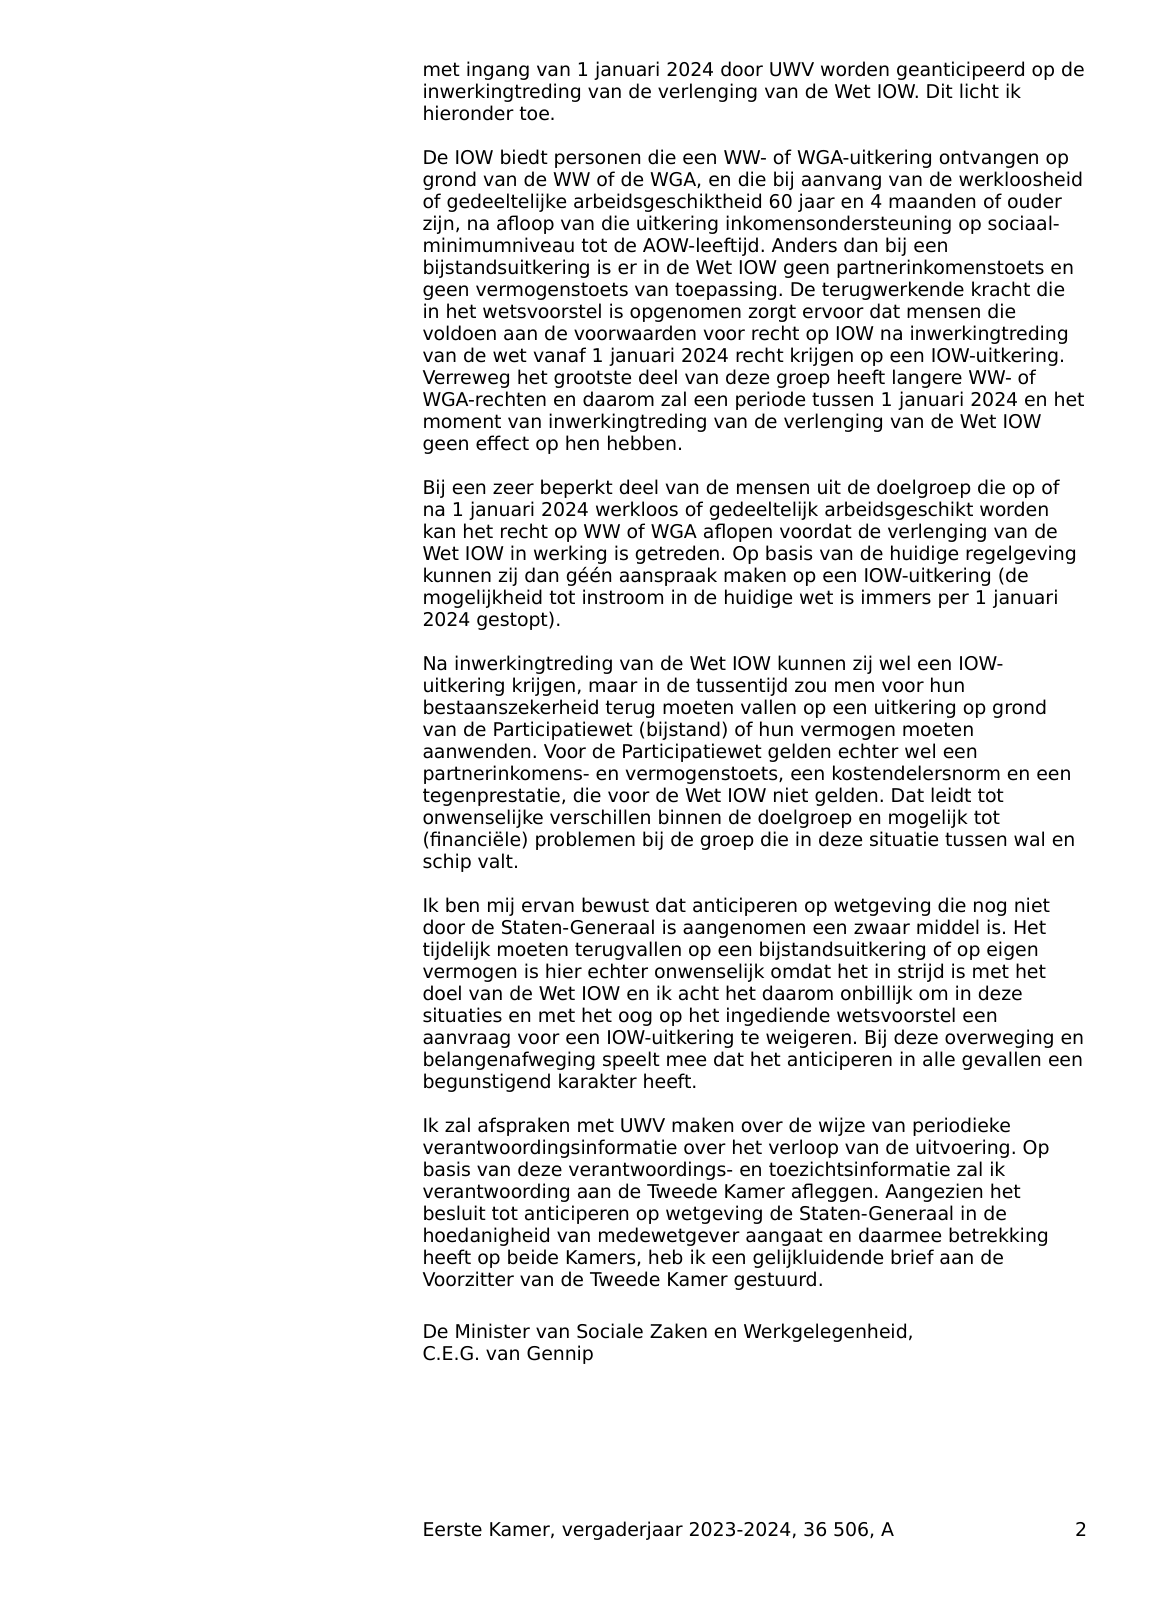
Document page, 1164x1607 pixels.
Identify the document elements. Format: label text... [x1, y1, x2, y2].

text Bij een zeer beperkt deel van de mensen uit de doelgroep die op of na 1 januari 2024 werkloos of gedeeltelijk arbeidsgeschikt worden kan het recht op WW of WGA aflopen voordat de verlenging van de Wet IOW in werking is getreden. Op basis van de huidige regelgeving kunnen zij dan géén aanspraak maken op een IOW-uitkering (de mogelijkheid tot instroom in de huidige wet is immers per 1 januari 2024 gestopt). [422, 477, 1087, 631]
text De IOW biedt personen die een WW- of WGA-uitkering ontvangen op grond van de WW of de WGA, en die bij aanvang van de werkloosheid of gedeeltelijke arbeidsgeschiktheid 60 jaar en 4 maanden of ouder zijn, na afloop van die uitkering inkomensondersteuning op sociaal-minimumniveau tot de AOW-leeftijd. Anders dan bij een bijstandsuitkering is er in de Wet IOW geen partnerinkomenstoets en geen vermogenstoets van toepassing. De terugwerkende kracht die in het wetsvoorstel is opgenomen zorgt ervoor dat mensen die voldoen aan de voorwaarden voor recht op IOW na inwerkingtreding van de wet vanaf 1 januari 2024 recht krijgen op een IOW-uitkering. Verreweg het grootste deel van deze groep heeft langere WW- of WGA-rechten en daarom zal een periode tussen 1 januari 2024 en het moment van inwerkingtreding van de verlenging van de Wet IOW geen effect op hen hebben. [422, 147, 1087, 455]
text Na inwerkingtreding van de Wet IOW kunnen zij wel een IOW-uitkering krijgen, maar in de tussentijd zou men voor hun bestaanszekerheid terug moeten vallen op een uitkering op grond van de Participatiewet (bijstand) of hun vermogen moeten aanwenden. Voor de Participatiewet gelden echter wel een partnerinkomens- en vermogenstoets, een kostendelersnorm en een tegenprestatie, die voor de Wet IOW niet gelden. Dat leidt tot onwenselijke verschillen binnen de doelgroep en mogelijk tot (financiële) problemen bij de groep die in deze situatie tussen wal en schip valt. [422, 653, 1087, 873]
text Ik ben mij ervan bewust dat anticiperen op wetgeving die nog niet door de Staten-Generaal is aangenomen een zwaar middel is. Het tijdelijk moeten terugvallen op een bijstandsuitkering of op eigen vermogen is hier echter onwenselijk omdat het in strijd is met het doel van de Wet IOW en ik acht het daarom onbillijk om in deze situaties en met het oog op het ingediende wetsvoorstel een aanvraag voor een IOW-uitkering te weigeren. Bij deze overweging en belangenafweging speelt mee dat het anticiperen in alle gevallen een begunstigend karakter heeft. [422, 895, 1087, 1093]
text De Minister van Sociale Zaken en Werkgelegenheid, C.E.G. van Gennip [422, 1321, 1087, 1365]
text Ik zal afspraken met UWV maken over de wijze van periodieke verantwoordingsinformatie over het verloop van de uitvoering. Op basis van deze verantwoordings- en toezichtsinformatie zal ik verantwoording aan de Tweede Kamer afleggen. Aangezien het besluit tot anticiperen op wetgeving de Staten-Generaal in de hoedanigheid van medewetgever aangaat en daarmee betrekking heeft op beide Kamers, heb ik een gelijkluidende brief aan de Voorzitter van de Tweede Kamer gestuurd. [422, 1115, 1087, 1291]
text met ingang van 1 januari 2024 door UWV worden geanticipeerd op de inwerkingtreding van de verlenging van de Wet IOW. Dit licht ik hieronder toe. [422, 59, 1087, 125]
